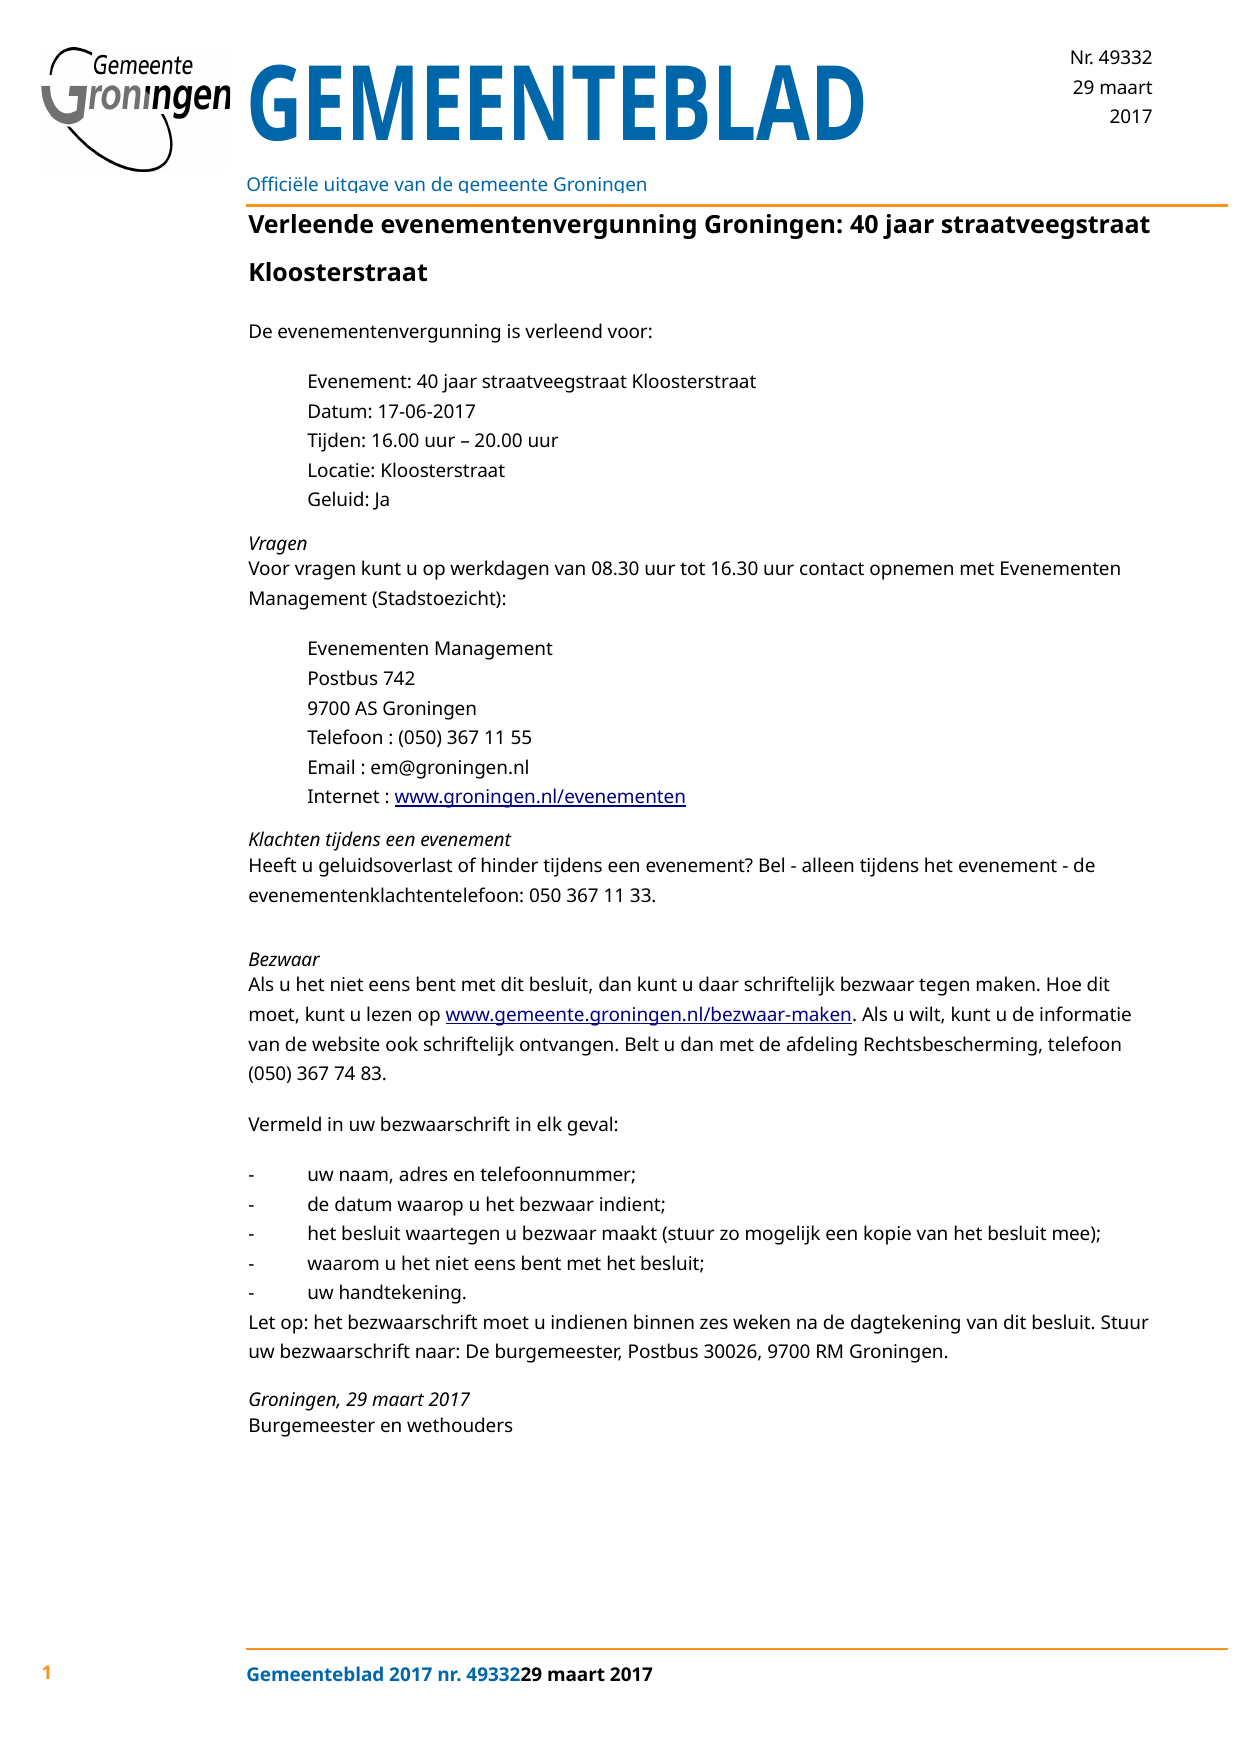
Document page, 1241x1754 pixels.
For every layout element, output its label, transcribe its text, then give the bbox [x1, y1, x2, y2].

text Burgemeester en wethouders [248, 1412, 1152, 1438]
list Datum: 17-06-2017 [248, 398, 1152, 424]
text De evenementenvergunning is verleend voor: [248, 318, 1152, 344]
text Voor vragen kunt u op werkdagen van 08.30 uur tot 16.30 uur contact opnemen met Evenementen Management (Stadstoezicht): [248, 556, 1152, 611]
text Vermeld in uw bezwaarschrift in elk geval: [248, 1111, 1152, 1136]
list uw handtekening. [248, 1279, 1152, 1305]
list de datum waarop u het bezwaar indient; [248, 1191, 1152, 1216]
list Internet : www.groningen.nl/evenementen [248, 783, 1152, 809]
list uw naam, adres en telefoonnummer; [248, 1161, 1152, 1187]
text Heeft u geluidsoverlast of hinder tijdens een evenement? Bel - alleen tijdens het evenement - de evenementenklachtentelefoon: 050 367 11 33. [248, 852, 1152, 908]
list Telefoon : (050) 367 11 55 [248, 724, 1152, 750]
text Bezwaar [248, 946, 1152, 972]
list Geluid: Ja [248, 487, 1152, 512]
picture [41, 47, 231, 172]
text Als u het niet eens bent met dit besluit, dan kunt u daar schriftelijk bezwaar tegen maken. Hoe dit moet, kunt u lezen op www.gemeente.groningen.nl/bezwaar-maken. Als u wilt, kunt u de informatie van de website ook schriftelijk ontvangen. Belt u dan met de afdeling Rechtsbescherming, telefoon (050) 367 74 83. [248, 972, 1152, 1086]
text Verleende evenementenvergunning Groningen: 40 jaar straatveegstraat Kloosterstraat [248, 207, 1152, 288]
list Email : em@groningen.nl [248, 754, 1152, 779]
list Postbus 742 [248, 665, 1152, 691]
text Let op: het bezwaarschrift moet u indienen binnen zes weken na de dagtekening van dit besluit. Stuur uw bezwaarschrift naar: De burgemeester, Postbus 30026, 9700 RM Groningen. [248, 1309, 1152, 1364]
list waarom u het niet eens bent met het besluit; [248, 1250, 1152, 1276]
list Evenement: 40 jaar straatveegstraat Kloosterstraat [248, 368, 1152, 394]
text Klachten tijdens een evenement [248, 827, 1152, 852]
list 9700 AS Groningen [248, 695, 1152, 720]
list Evenementen Management [248, 636, 1152, 661]
text Groningen, 29 maart 2017 [248, 1386, 1152, 1412]
list Tijden: 16.00 uur – 20.00 uur [248, 427, 1152, 453]
list Locatie: Kloosterstraat [248, 457, 1152, 483]
list het besluit waartegen u bezwaar maakt (stuur zo mogelijk een kopie van het besluit mee); [248, 1220, 1152, 1246]
text Vragen [248, 530, 1152, 556]
